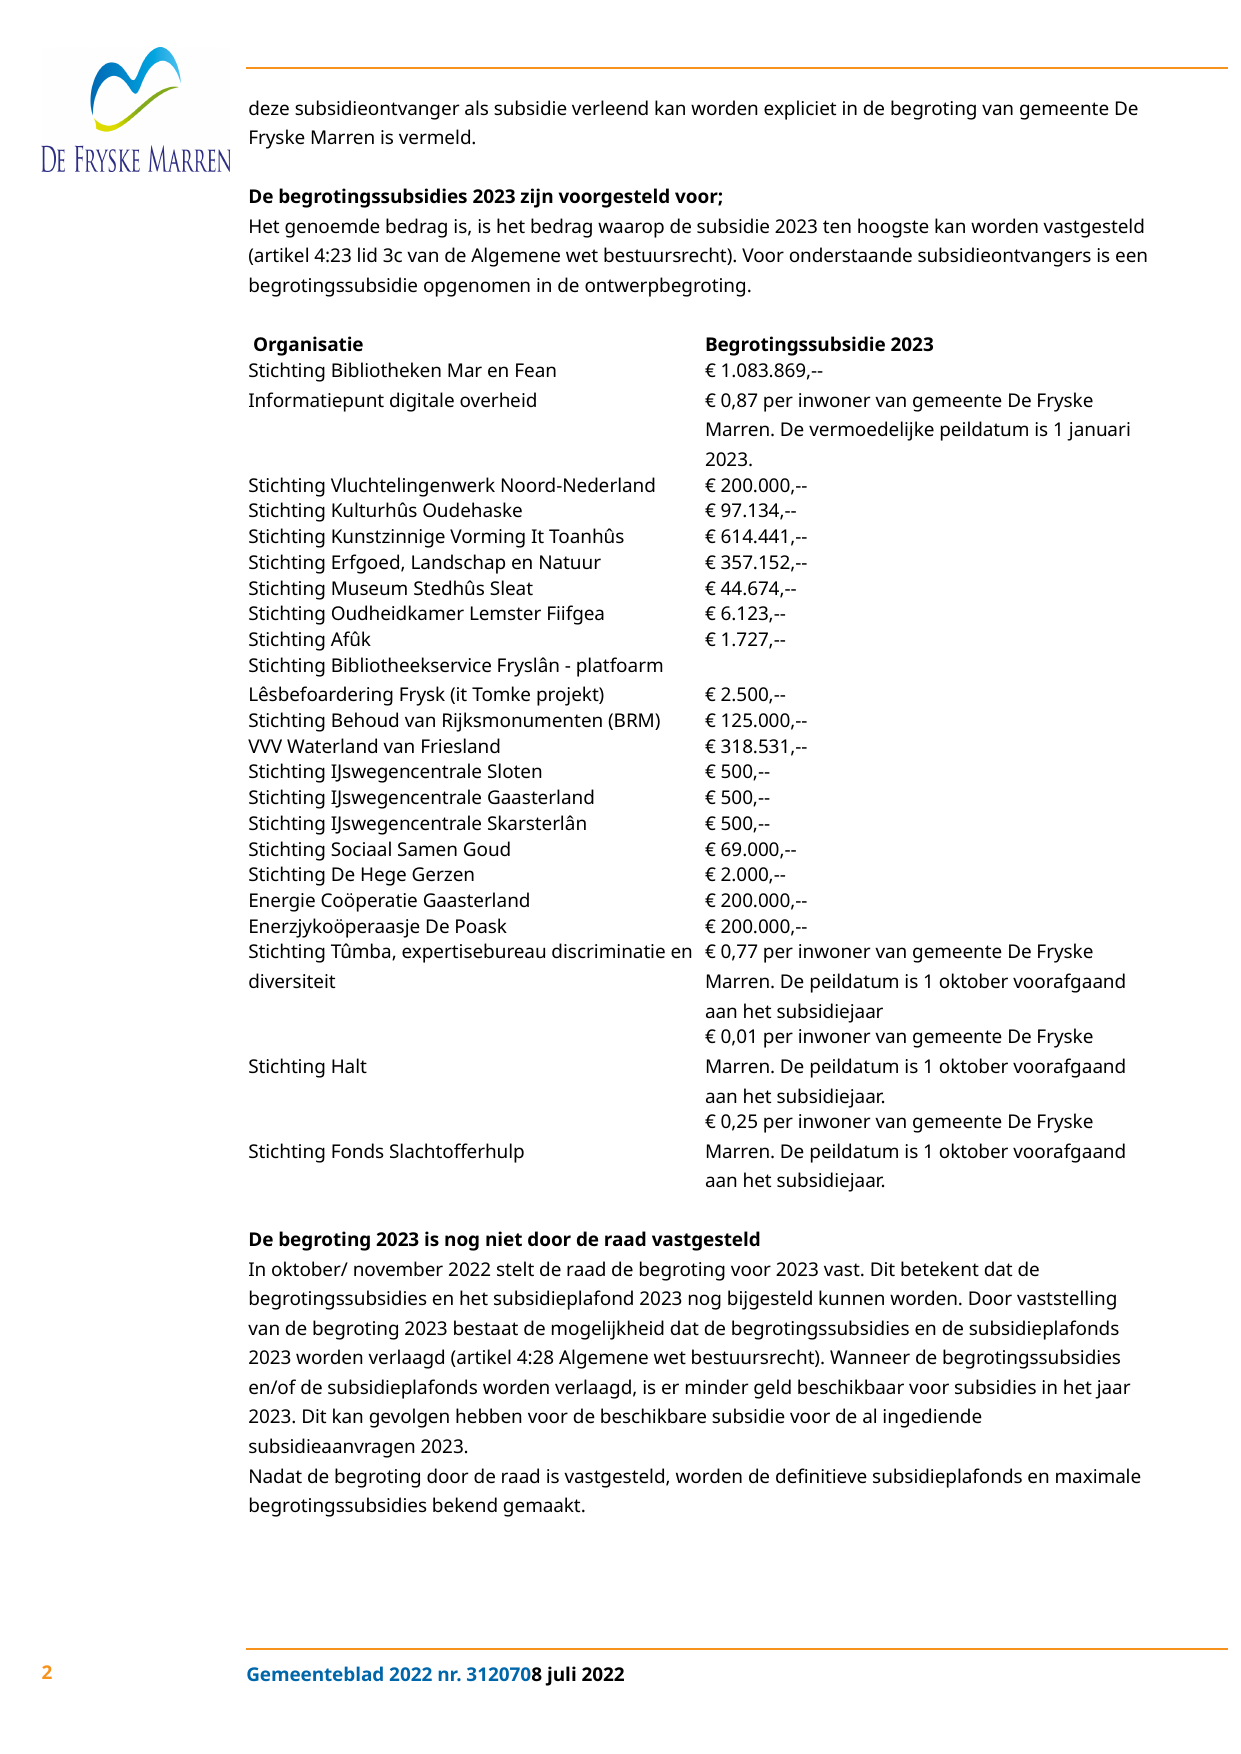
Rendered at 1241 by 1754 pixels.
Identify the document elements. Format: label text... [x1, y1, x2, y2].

table_cell € 1.727,-- [705, 626, 1152, 652]
table_cell Stichting Kulturhûs Oudehaske [248, 498, 705, 523]
table_cell € 6.123,-- [705, 600, 1152, 626]
table_cell € 1.083.869,-- € 0,87 per inwoner van gemeente De Fryske Marren. De vermoedelijke peildatum is 1 januari 2023. [705, 357, 1152, 472]
table_cell Stichting Oudheidkamer Lemster Fiifgea [248, 600, 705, 626]
table_cell € 125.000,-- [705, 707, 1152, 733]
table_cell € 2.000,-- [705, 862, 1152, 887]
table_cell € 200.000,-- [705, 887, 1152, 913]
table_cell Stichting De Hege Gerzen [248, 862, 705, 887]
text Het genoemde bedrag is, is het bedrag waarop de subsidie 2023 ten hoogste kan worden vastgesteld (artikel 4:23 lid 3c van de Algemene wet bestuursrecht). Voor onderstaande subsidieontvangers is een begrotingssubsidie opgenomen in de ontwerpbegroting. [248, 213, 1152, 298]
picture [41, 47, 231, 172]
table_cell € 0,01 per inwoner van gemeente De Fryske Marren. De peildatum is 1 oktober voorafgaand aan het subsidiejaar. [705, 1024, 1152, 1108]
table_cell Enerzjykoöperaasje De Poask [248, 913, 705, 939]
table_cell Stichting Vluchtelingenwerk Noord-Nederland [248, 472, 705, 497]
table_cell Stichting IJswegencentrale Gaasterland [248, 784, 705, 810]
table_cell € 318.531,-- [705, 733, 1152, 759]
table_cell Stichting Tûmba, expertisebureau discriminatie en diversiteit [248, 939, 705, 1024]
text Nadat de begroting door de raad is vastgesteld, worden de definitieve subsidieplafonds en maximale begrotingssubsidies bekend gemaakt. [248, 1463, 1152, 1518]
table_header Begrotingssubsidie 2023 [705, 332, 1152, 357]
text deze subsidieontvanger als subsidie verleend kan worden expliciet in de begroting van gemeente De Fryske Marren is vermeld. [248, 95, 1152, 150]
table_cell Stichting IJswegencentrale Sloten [248, 759, 705, 784]
table_cell Stichting Fonds Slachtofferhulp [248, 1109, 705, 1193]
table_cell € 200.000,-- [705, 913, 1152, 939]
table_cell VVV Waterland van Friesland [248, 733, 705, 759]
table_cell Stichting Kunstzinnige Vorming It Toanhûs [248, 523, 705, 549]
table_cell € 500,-- [705, 759, 1152, 784]
table_cell Stichting Bibliotheekservice Fryslân - platfoarm Lêsbefoardering Frysk (it Tomke projekt) [248, 652, 705, 707]
text De begroting 2023 is nog niet door de raad vastgesteld [248, 1226, 1152, 1252]
table_cell € 0,77 per inwoner van gemeente De Fryske Marren. De peildatum is 1 oktober voorafgaand aan het subsidiejaar [705, 939, 1152, 1024]
table_cell € 69.000,-- [705, 836, 1152, 862]
table_cell € 2.500,-- [705, 652, 1152, 707]
table_cell Stichting Afûk [248, 626, 705, 652]
table_cell Energie Coöperatie Gaasterland [248, 887, 705, 913]
table_cell € 357.152,-- [705, 549, 1152, 575]
table_cell € 614.441,-- [705, 523, 1152, 549]
table_cell € 500,-- [705, 784, 1152, 810]
table_cell Stichting Sociaal Samen Goud [248, 836, 705, 862]
table_cell € 97.134,-- [705, 498, 1152, 523]
text De begrotingssubsidies 2023 zijn voorgesteld voor; [248, 183, 1152, 209]
table_cell € 500,-- [705, 810, 1152, 836]
table_cell € 0,25 per inwoner van gemeente De Fryske Marren. De peildatum is 1 oktober voorafgaand aan het subsidiejaar. [705, 1109, 1152, 1193]
table_cell Stichting Behoud van Rijksmonumenten (BRM) [248, 707, 705, 733]
text In oktober/ november 2022 stelt de raad de begroting voor 2023 vast. Dit betekent dat de begrotingssubsidies en het subsidieplafond 2023 nog bijgesteld kunnen worden. Door vaststelling van de begroting 2023 bestaat de mogelijkheid dat de begrotingssubsidies en de subsidieplafonds 2023 worden verlaagd (artikel 4:28 Algemene wet bestuursrecht). Wanneer de begrotingssubsidies en/of de subsidieplafonds worden verlaagd, is er minder geld beschikbaar voor subsidies in het jaar 2023. Dit kan gevolgen hebben voor de beschikbare subsidie voor de al ingediende subsidieaanvragen 2023. [248, 1256, 1152, 1459]
table_cell Stichting IJswegencentrale Skarsterlân [248, 810, 705, 836]
table_header Organisatie [248, 332, 705, 357]
table_cell Stichting Erfgoed, Landschap en Natuur [248, 549, 705, 575]
table_cell Stichting Halt [248, 1024, 705, 1108]
table_cell € 200.000,-- [705, 472, 1152, 497]
table_cell Stichting Bibliotheken Mar en Fean Informatiepunt digitale overheid [248, 357, 705, 472]
table_cell Stichting Museum Stedhûs Sleat [248, 575, 705, 600]
table_cell € 44.674,-- [705, 575, 1152, 600]
